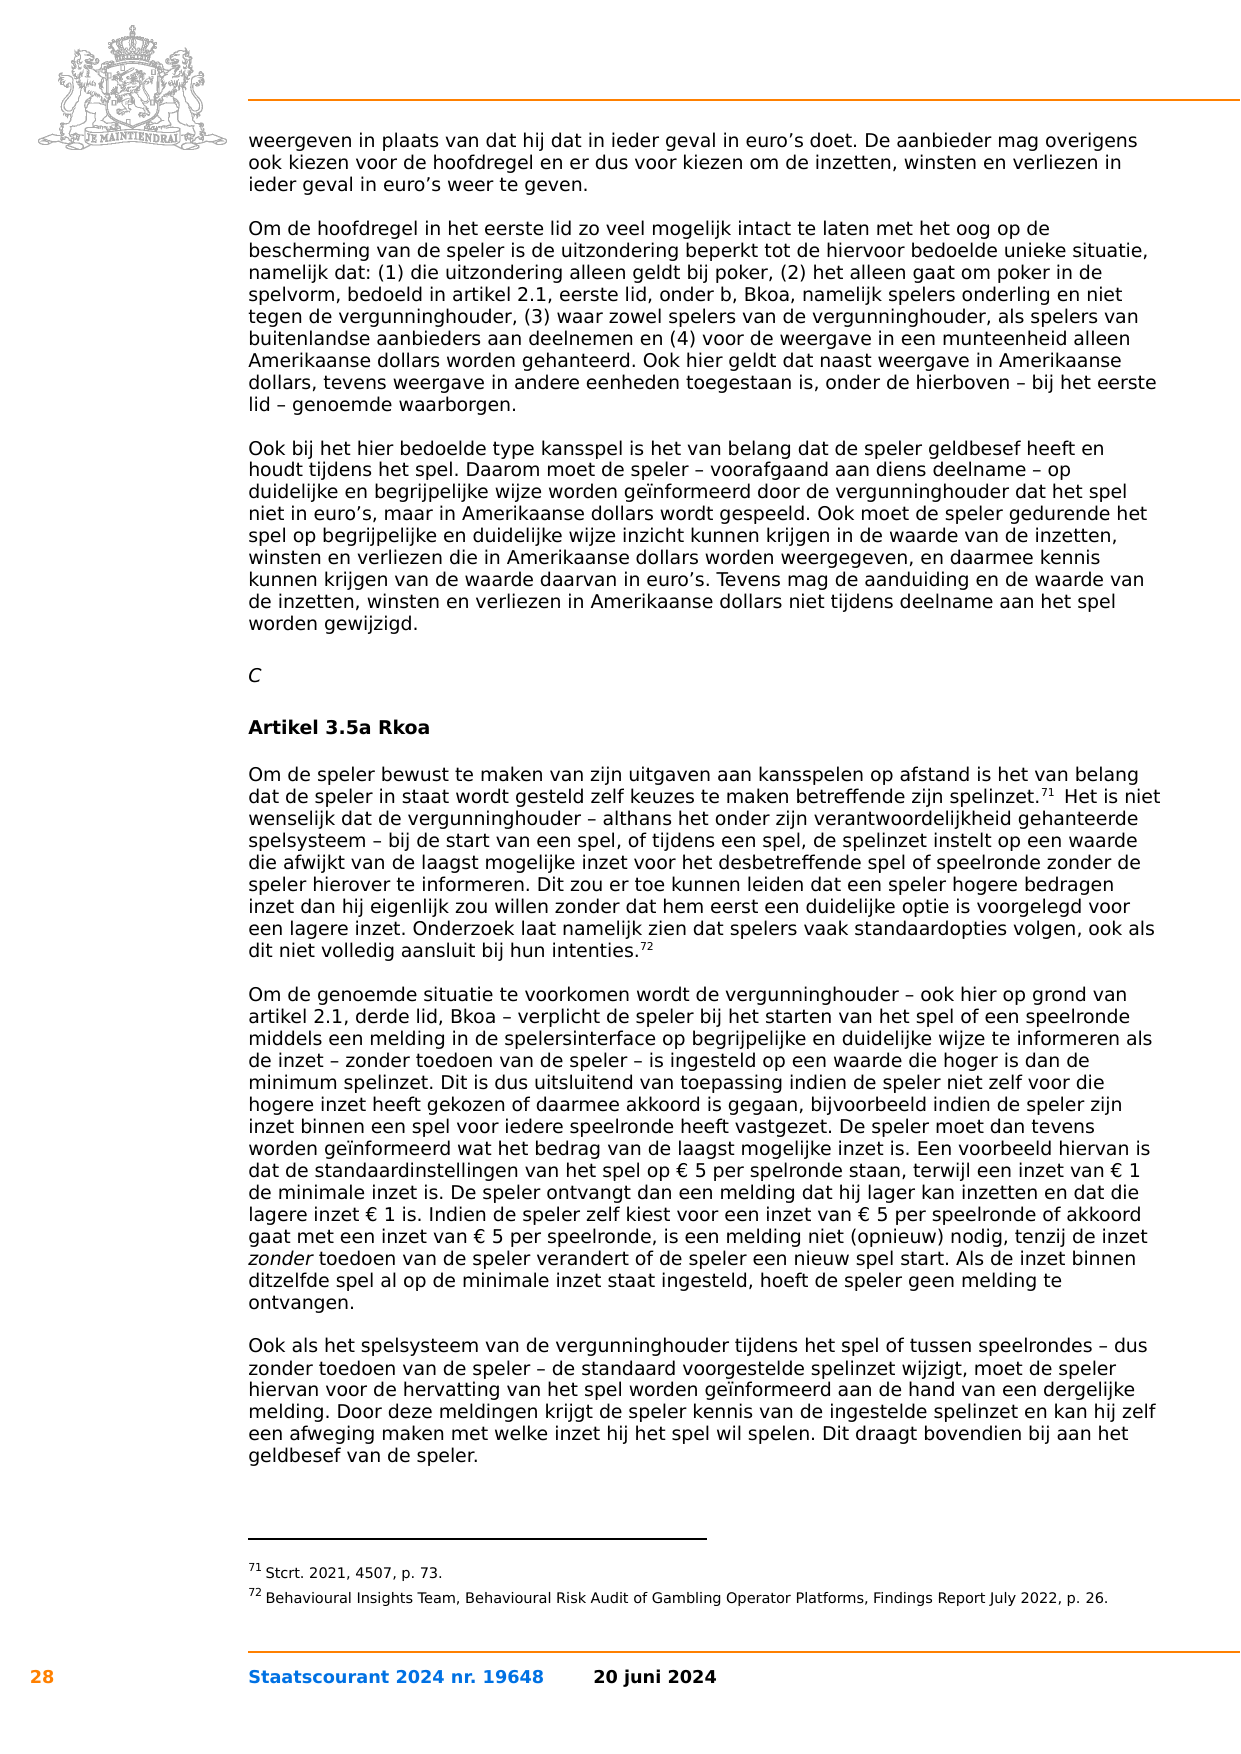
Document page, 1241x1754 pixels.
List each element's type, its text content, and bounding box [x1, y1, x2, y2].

text Ook bij het hier bedoelde type kansspel is het van belang dat de speler geldbesef heeft en houdt tijdens het spel. Daarom moet de speler – voorafgaand aan diens deelname – op duidelijke en begrijpelijke wijze worden geïnformeerd door de vergunninghouder dat het spel niet in euro’s, maar in Amerikaanse dollars wordt gespeeld. Ook moet de speler gedurende het spel op begrijpelijke en duidelijke wijze inzicht kunnen krijgen in de waarde van de inzetten, winsten en verliezen die in Amerikaanse dollars worden weergegeven, en daarmee kennis kunnen krijgen van de waarde daarvan in euro’s. Tevens mag de aanduiding en de waarde van de inzetten, winsten en verliezen in Amerikaanse dollars niet tijdens deelname aan het spel worden gewijzigd. [248, 437, 1163, 635]
subtitle Artikel 3.5a Rkoa [248, 717, 1163, 739]
picture [38, 25, 227, 150]
text Behavioural Insights Team, Behavioural Risk Audit of Gambling Operator Platforms, Findings Report July 2022, p. 26. [248, 1586, 1163, 1608]
text Stcrt. 2021, 4507, p. 73. [248, 1561, 1163, 1583]
text Om de genoemde situatie te voorkomen wordt de vergunninghouder – ook hier op grond van artikel 2.1, derde lid, Bkoa – verplicht de speler bij het starten van het spel of een speelronde middels een melding in de spelersinterface op begrijpelijke en duidelijke wijze te informeren als de inzet – zonder toedoen van de speler – is ingesteld op een waarde die hoger is dan de minimum spelinzet. Dit is dus uitsluitend van toepassing indien de speler niet zelf voor die hogere inzet heeft gekozen of daarmee akkoord is gegaan, bijvoorbeeld indien de speler zijn inzet binnen een spel voor iedere speelronde heeft vastgezet. De speler moet dan tevens worden geïnformeerd wat het bedrag van de laagst mogelijke inzet is. Een voorbeeld hiervan is dat de standaardinstellingen van het spel op € 5 per spelronde staan, terwijl een inzet van € 1 de minimale inzet is. De speler ontvangt dan een melding dat hij lager kan inzetten en dat die lagere inzet € 1 is. Indien de speler zelf kiest voor een inzet van € 5 per speelronde of akkoord gaat met een inzet van € 5 per speelronde, is een melding niet (opnieuw) nodig, tenzij de inzet zonder toedoen van de speler verandert of de speler een nieuw spel start. Als de inzet binnen ditzelfde spel al op de minimale inzet staat ingesteld, hoeft de speler geen melding te ontvangen. [248, 984, 1163, 1313]
text Om de speler bewust te maken van zijn uitgaven aan kansspelen op afstand is het van belang dat de speler in staat wordt gesteld zelf keuzes te maken betreffende zijn spelinzet. Het is niet wenselijk dat de vergunninghouder – althans het onder zijn verantwoordelijkheid gehanteerde spelsysteem – bij de start van een spel, of tijdens een spel, de spelinzet instelt op een waarde die afwijkt van de laagst mogelijke inzet voor het desbetreffende spel of speelronde zonder de speler hierover te informeren. Dit zou er toe kunnen leiden dat een speler hogere bedragen inzet dan hij eigenlijk zou willen zonder dat hem eerst een duidelijke optie is voorgelegd voor een lagere inzet. Onderzoek laat namelijk zien dat spelers vaak standaardopties volgen, ook als dit niet volledig aansluit bij hun intenties. [248, 764, 1163, 962]
subtitle C [248, 665, 1163, 687]
text Om de hoofdregel in het eerste lid zo veel mogelijk intact te laten met het oog op de bescherming van de speler is de uitzondering beperkt tot de hiervoor bedoelde unieke situatie, namelijk dat: (1) die uitzondering alleen geldt bij poker, (2) het alleen gaat om poker in de spelvorm, bedoeld in artikel 2.1, eerste lid, onder b, Bkoa, namelijk spelers onderling en niet tegen de vergunninghouder, (3) waar zowel spelers van de vergunninghouder, als spelers van buitenlandse aanbieders aan deelnemen en (4) voor de weergave in een munteenheid alleen Amerikaanse dollars worden gehanteerd. Ook hier geldt dat naast weergave in Amerikaanse dollars, tevens weergave in andere eenheden toegestaan is, onder de hierboven – bij het eerste lid – genoemde waarborgen. [248, 218, 1163, 416]
text Ook als het spelsysteem van de vergunninghouder tijdens het spel of tussen speelrondes – dus zonder toedoen van de speler – de standaard voorgestelde spelinzet wijzigt, moet de speler hiervan voor de hervatting van het spel worden geïnformeerd aan de hand van een dergelijke melding. Door deze meldingen krijgt de speler kennis van de ingestelde spelinzet en kan hij zelf een afweging maken met welke inzet hij het spel wil spelen. Dit draagt bovendien bij aan het geldbesef van de speler. [248, 1335, 1163, 1467]
text weergeven in plaats van dat hij dat in ieder geval in euro’s doet. De aanbieder mag overigens ook kiezen voor de hoofdregel en er dus voor kiezen om de inzetten, winsten en verliezen in ieder geval in euro’s weer te geven. [248, 130, 1163, 196]
